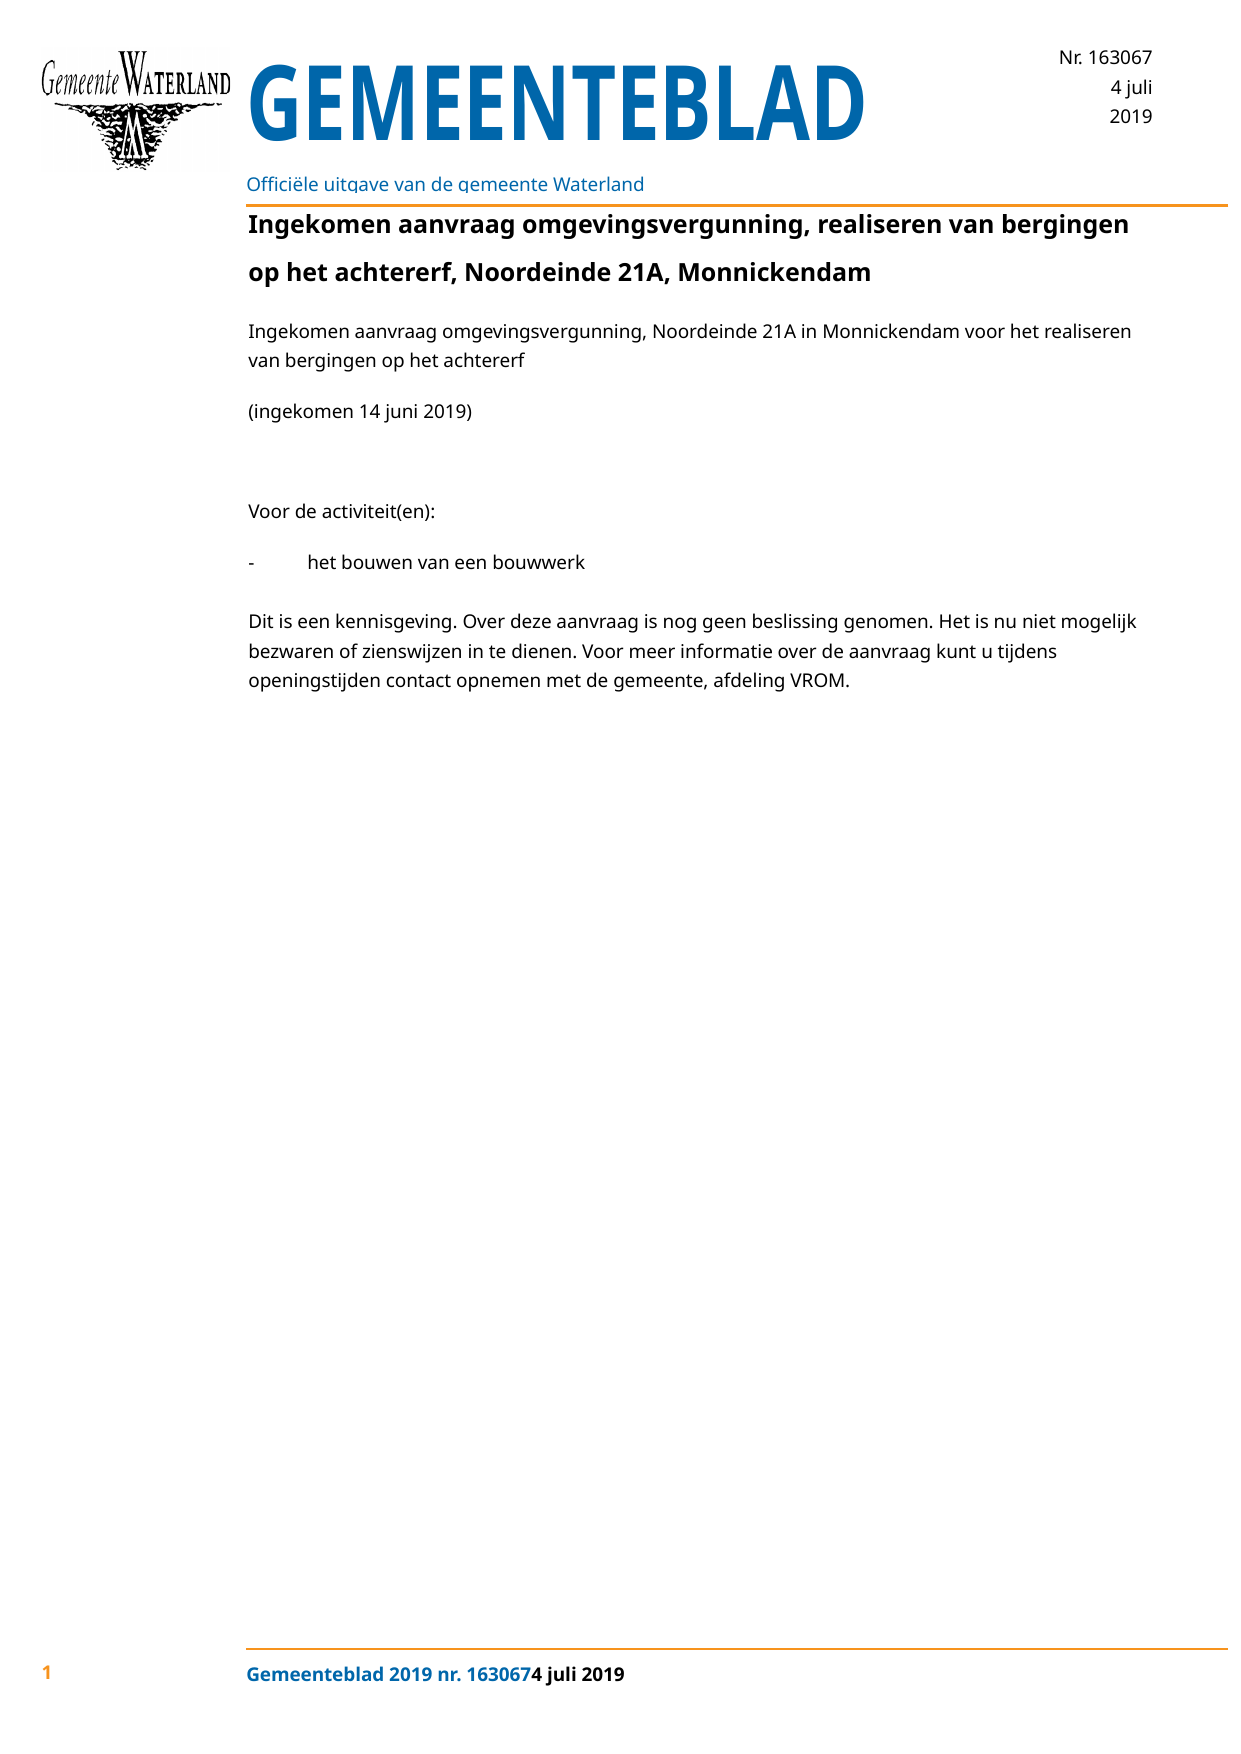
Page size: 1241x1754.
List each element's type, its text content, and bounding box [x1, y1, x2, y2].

text (ingekomen 14 juni 2019) [248, 398, 1152, 424]
text Ingekomen aanvraag omgevingsvergunning, realiseren van bergingen op het achtererf, Noordeinde 21A, Monnickendam [248, 207, 1152, 288]
text Voor de activiteit(en): [248, 499, 1152, 524]
picture [41, 47, 231, 172]
text Dit is een kennisgeving. Over deze aanvraag is nog geen beslissing genomen. Het is nu niet mogelijk bezwaren of zienswijzen in te dienen. Voor meer informatie over de aanvraag kunt u tijdens openingstijden contact opnemen met de gemeente, afdeling VROM. [248, 608, 1152, 693]
list het bouwen van een bouwwerk [248, 549, 1152, 575]
text Ingekomen aanvraag omgevingsvergunning, Noordeinde 21A in Monnickendam voor het realiseren van bergingen op het achtererf [248, 318, 1152, 373]
